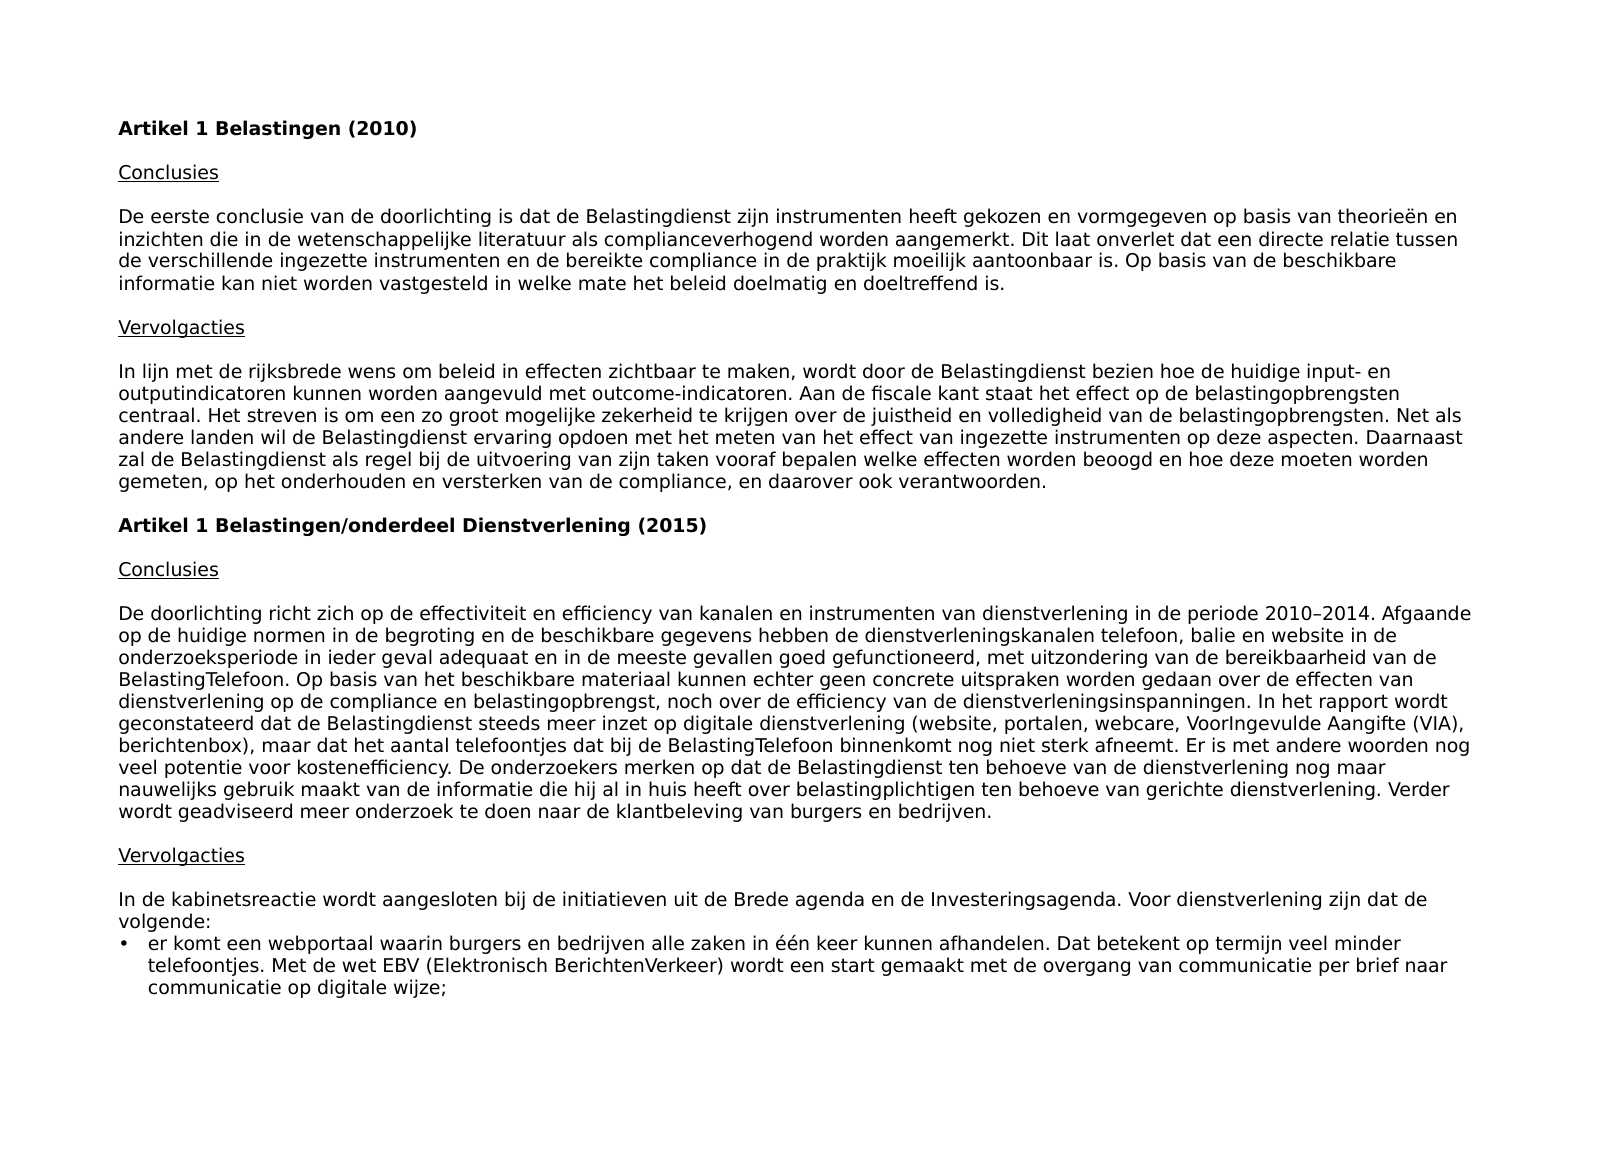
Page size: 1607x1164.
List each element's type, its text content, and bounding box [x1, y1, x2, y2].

subtitle Artikel 1 Belastingen (2010) [118, 118, 1488, 140]
text De eerste conclusie van de doorlichting is dat de Belastingdienst zijn instrumenten heeft gekozen en vormgegeven op basis van theorieën en inzichten die in de wetenschappelijke literatuur als complianceverhogend worden aangemerkt. Dit laat onverlet dat een directe relatie tussen de verschillende ingezette instrumenten en de bereikte compliance in de praktijk moeilijk aantoonbaar is. Op basis van de beschikbare informatie kan niet worden vastgesteld in welke mate het beleid doelmatig en doeltreffend is. [118, 206, 1488, 294]
subtitle Vervolgacties [118, 845, 1488, 867]
text In lijn met de rijksbrede wens om beleid in effecten zichtbaar te maken, wordt door de Belastingdienst bezien hoe de huidige input- en outputindicatoren kunnen worden aangevuld met outcome-indicatoren. Aan de fiscale kant staat het effect op de belastingopbrengsten centraal. Het streven is om een zo groot mogelijke zekerheid te krijgen over de juistheid en volledigheid van de belastingopbrengsten. Net als andere landen wil de Belastingdienst ervaring opdoen met het meten van het effect van ingezette instrumenten op deze aspecten. Daarnaast zal de Belastingdienst als regel bij de uitvoering van zijn taken vooraf bepalen welke effecten worden beoogd en hoe deze moeten worden gemeten, op het onderhouden en versterken van de compliance, en daarover ook verantwoorden. [118, 361, 1488, 493]
text In de kabinetsreactie wordt aangesloten bij de initiatieven uit de Brede agenda en de Investeringsagenda. Voor dienstverlening zijn dat de volgende: [118, 889, 1488, 933]
text • er komt een webportaal waarin burgers en bedrijven alle zaken in één keer kunnen afhandelen. Dat betekent op termijn veel minder telefoontjes. Met de wet EBV (Elektronisch BerichtenVerkeer) wordt een start gemaakt met de overgang van communicatie per brief naar communicatie op digitale wijze; [118, 933, 1488, 999]
subtitle Artikel 1 Belastingen/onderdeel Dienstverlening (2015) [118, 515, 1488, 537]
subtitle Conclusies [118, 162, 1488, 184]
subtitle Conclusies [118, 559, 1488, 581]
subtitle Vervolgacties [118, 317, 1488, 338]
text De doorlichting richt zich op de effectiviteit en efficiency van kanalen en instrumenten van dienstverlening in de periode 2010–2014. Afgaande op de huidige normen in de begroting en de beschikbare gegevens hebben de dienstverleningskanalen telefoon, balie en website in de onderzoeksperiode in ieder geval adequaat en in de meeste gevallen goed gefunctioneerd, met uitzondering van de bereikbaarheid van de BelastingTelefoon. Op basis van het beschikbare materiaal kunnen echter geen concrete uitspraken worden gedaan over de effecten van dienstverlening op de compliance en belastingopbrengst, noch over de efficiency van de dienstverleningsinspanningen. In het rapport wordt geconstateerd dat de Belastingdienst steeds meer inzet op digitale dienstverlening (website, portalen, webcare, VoorIngevulde Aangifte (VIA), berichtenbox), maar dat het aantal telefoontjes dat bij de BelastingTelefoon binnenkomt nog niet sterk afneemt. Er is met andere woorden nog veel potentie voor kostenefficiency. De onderzoekers merken op dat de Belastingdienst ten behoeve van de dienstverlening nog maar nauwelijks gebruik maakt van de informatie die hij al in huis heeft over belastingplichtigen ten behoeve van gerichte dienstverlening. Verder wordt geadviseerd meer onderzoek te doen naar de klantbeleving van burgers en bedrijven. [118, 603, 1488, 823]
